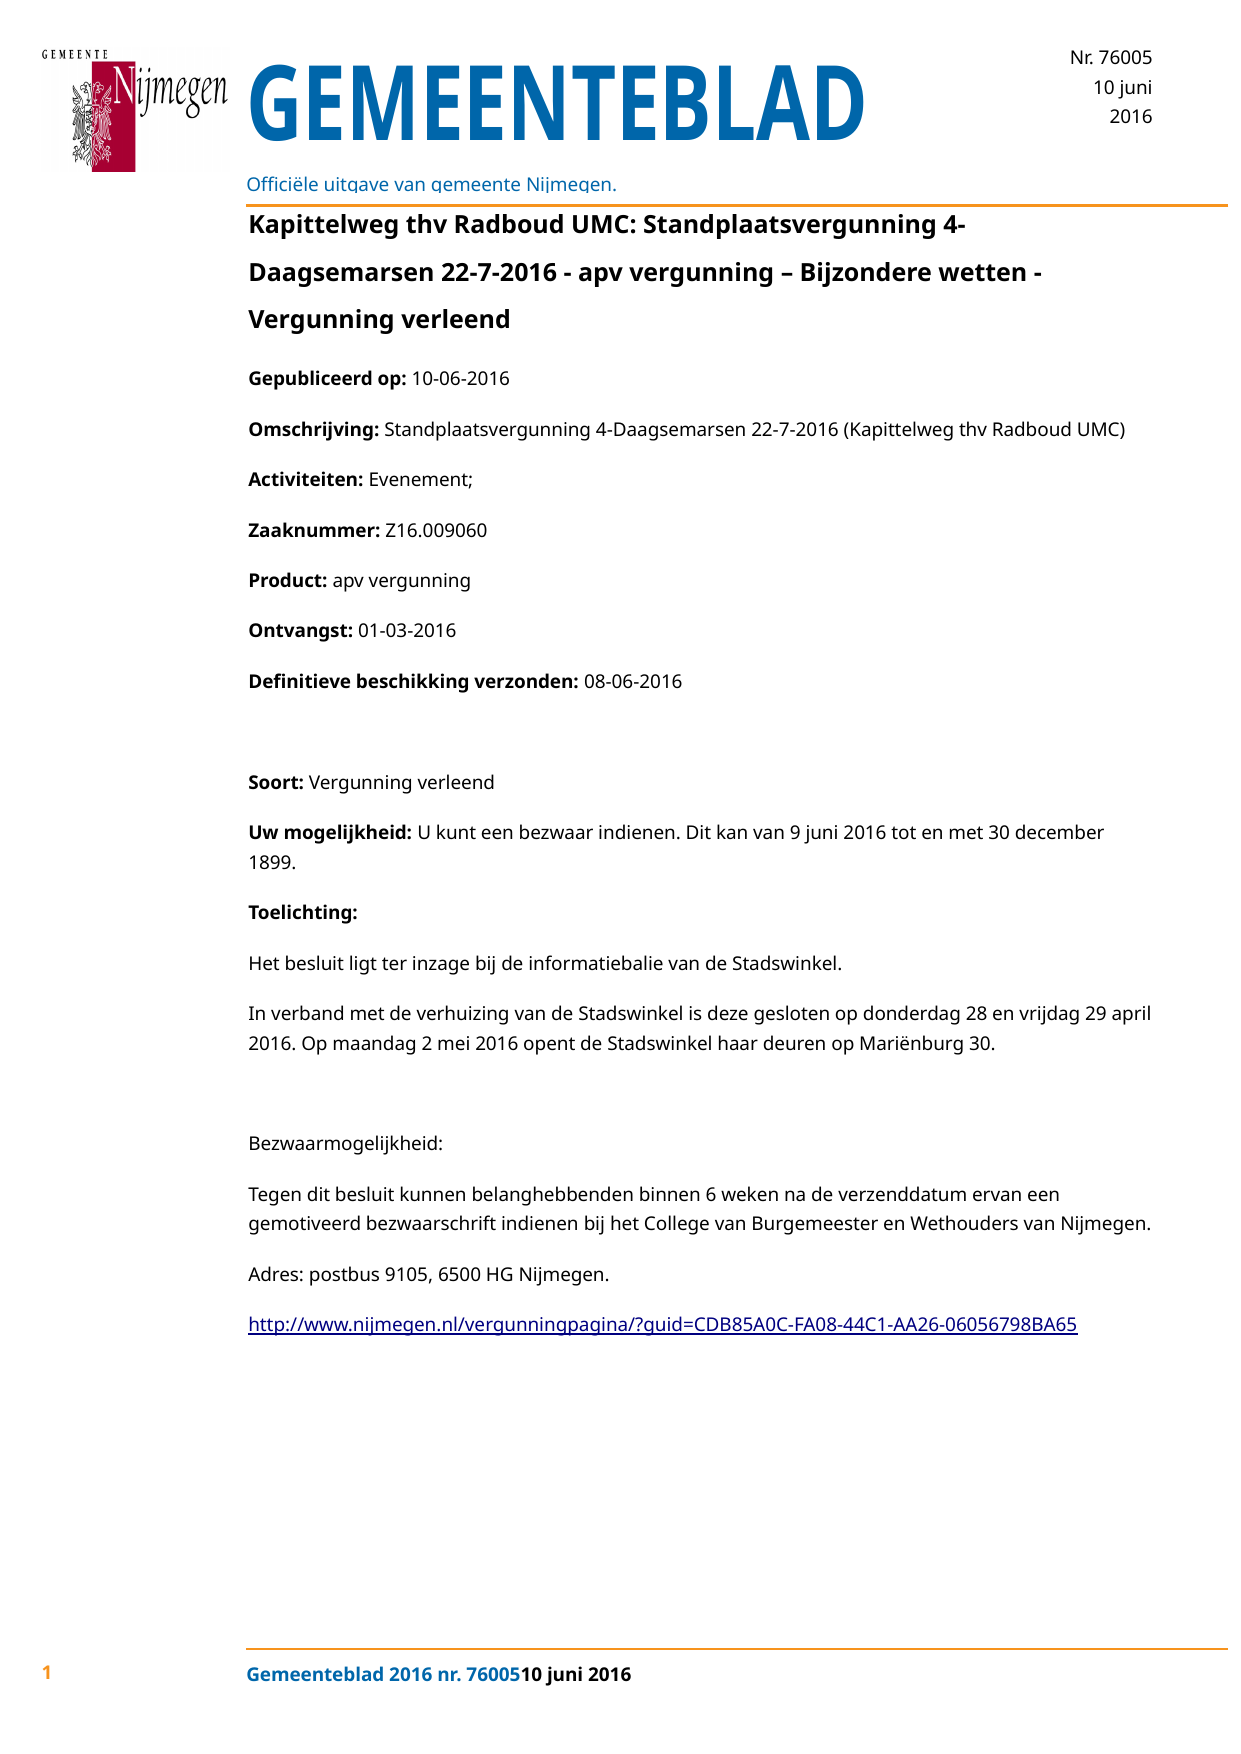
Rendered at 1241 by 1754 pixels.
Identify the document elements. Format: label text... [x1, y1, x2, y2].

text Gepubliceerd op: 10-06-2016 [248, 366, 1152, 391]
picture [41, 47, 231, 172]
text http://www.nijmegen.nl/vergunningpagina/?guid=CDB85A0C-FA08-44C1-AA26-06056798BA65 [248, 1311, 1152, 1337]
text Tegen dit besluit kunnen belanghebbenden binnen 6 weken na de verzenddatum ervan een gemotiveerd bezwaarschrift indienen bij het College van Burgemeester en Wethouders van Nijmegen. [248, 1181, 1152, 1236]
text Definitieve beschikking verzonden: 08-06-2016 [248, 668, 1152, 694]
text Toelichting: [248, 899, 1152, 925]
text Bezwaarmogelijkheid: [248, 1131, 1152, 1156]
text Adres: postbus 9105, 6500 HG Nijmegen. [248, 1261, 1152, 1287]
text Soort: Vergunning verleend [248, 769, 1152, 794]
text Het besluit ligt ter inzage bij de informatiebalie van de Stadswinkel. [248, 950, 1152, 975]
text In verband met de verhuizing van de Stadswinkel is deze gesloten op donderdag 28 en vrijdag 29 april 2016. Op maandag 2 mei 2016 opent de Stadswinkel haar deuren op Mariënburg 30. [248, 1000, 1152, 1055]
text Activiteiten: Evenement; [248, 466, 1152, 492]
text Ontvangst: 01-03-2016 [248, 618, 1152, 643]
text Zaaknummer: Z16.009060 [248, 517, 1152, 542]
text Uw mogelijkheid: U kunt een bezwaar indienen. Dit kan van 9 juni 2016 tot en met 30 december 1899. [248, 819, 1152, 874]
text Kapittelweg thv Radboud UMC: Standplaatsvergunning 4-Daagsemarsen 22-7-2016 - apv vergunning – Bijzondere wetten - Vergunning verleend [248, 207, 1152, 336]
text Omschrijving: Standplaatsvergunning 4-Daagsemarsen 22-7-2016 (Kapittelweg thv Radboud UMC) [248, 416, 1152, 442]
text Product: apv vergunning [248, 567, 1152, 593]
